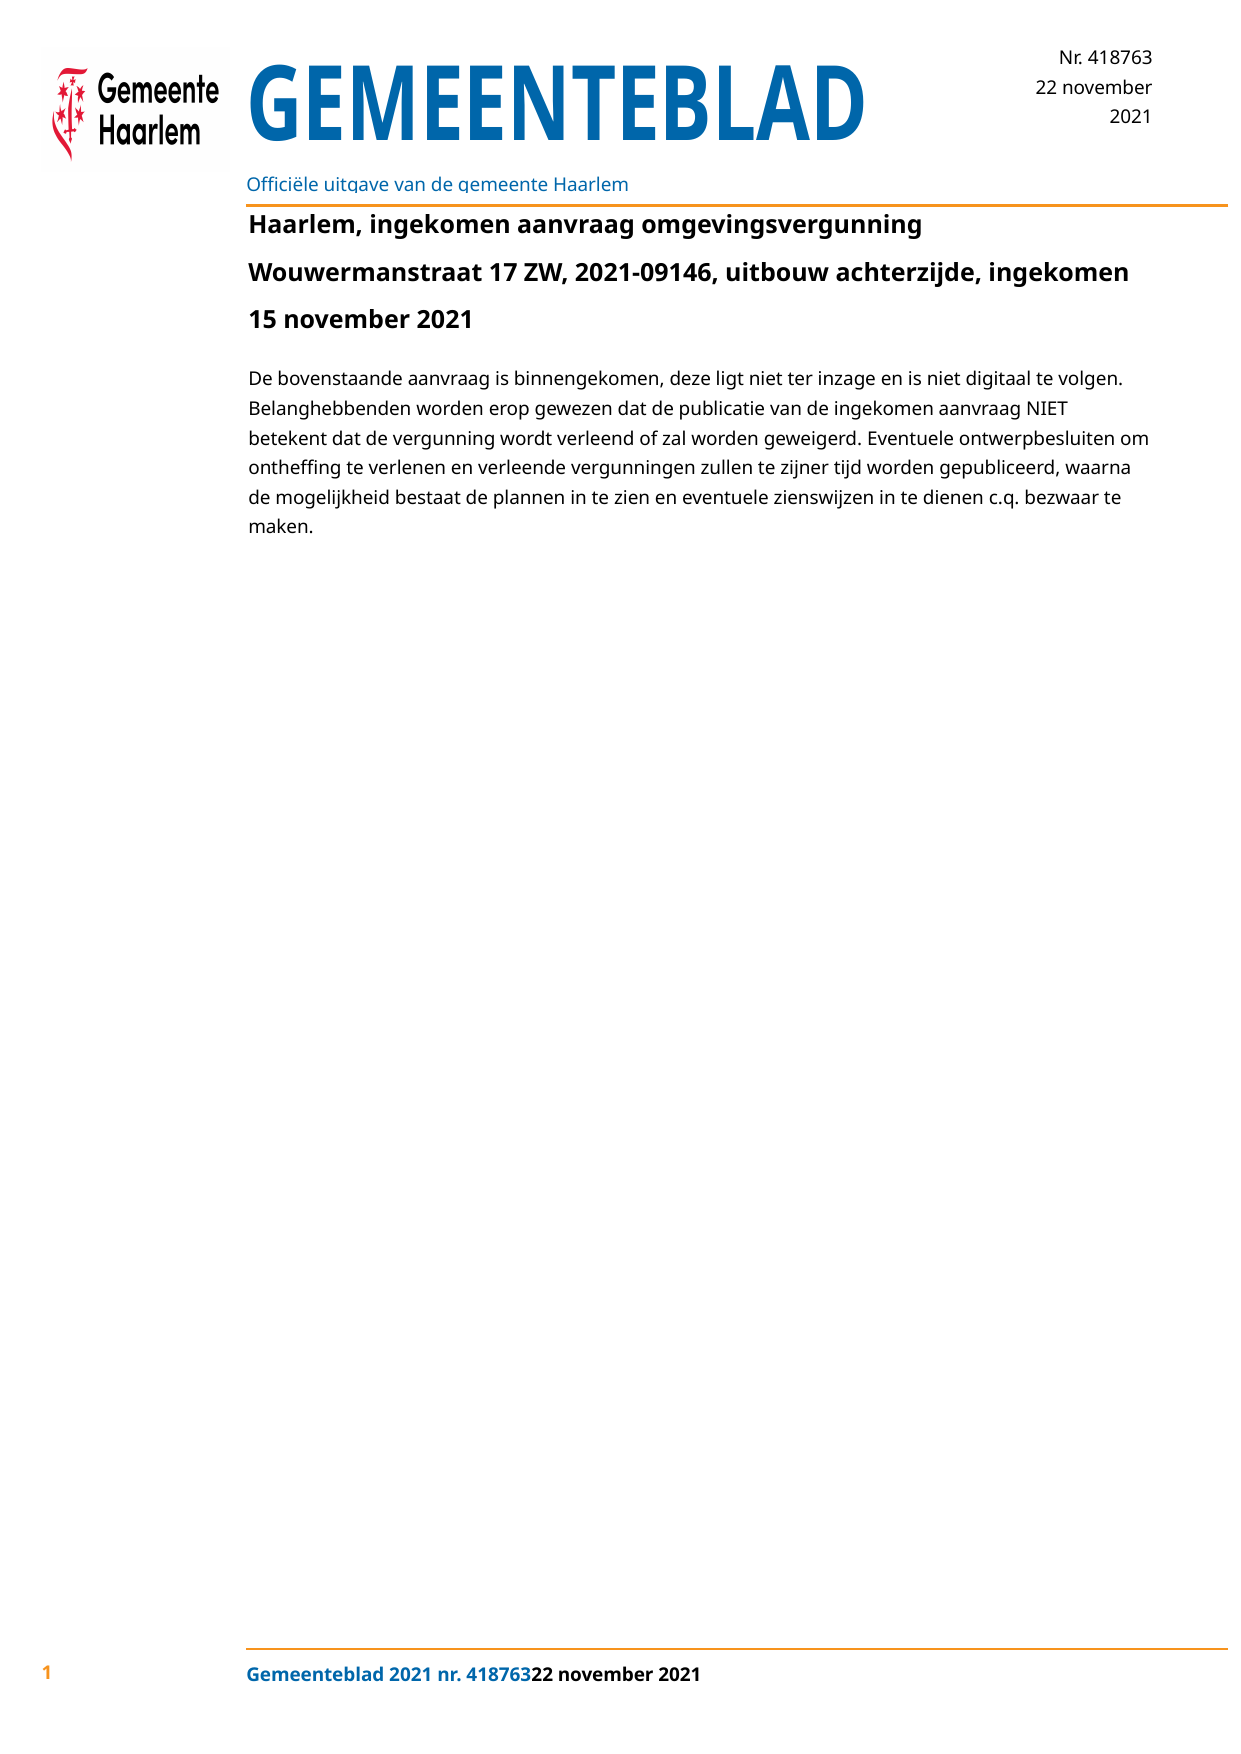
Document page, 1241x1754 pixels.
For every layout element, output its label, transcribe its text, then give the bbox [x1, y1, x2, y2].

picture [41, 47, 231, 172]
text De bovenstaande aanvraag is binnengekomen, deze ligt niet ter inzage en is niet digitaal te volgen. Belanghebbenden worden erop gewezen dat de publicatie van de ingekomen aanvraag NIET betekent dat de vergunning wordt verleend of zal worden geweigerd. Eventuele ontwerpbesluiten om ontheffing te verlenen en verleende vergunningen zullen te zijner tijd worden gepubliceerd, waarna de mogelijkheid bestaat de plannen in te zien en eventuele zienswijzen in te dienen c.q. bezwaar te maken. [248, 366, 1152, 539]
text Haarlem, ingekomen aanvraag omgevingsvergunning Wouwermanstraat 17 ZW, 2021-09146, uitbouw achterzijde, ingekomen 15 november 2021 [248, 207, 1152, 336]
